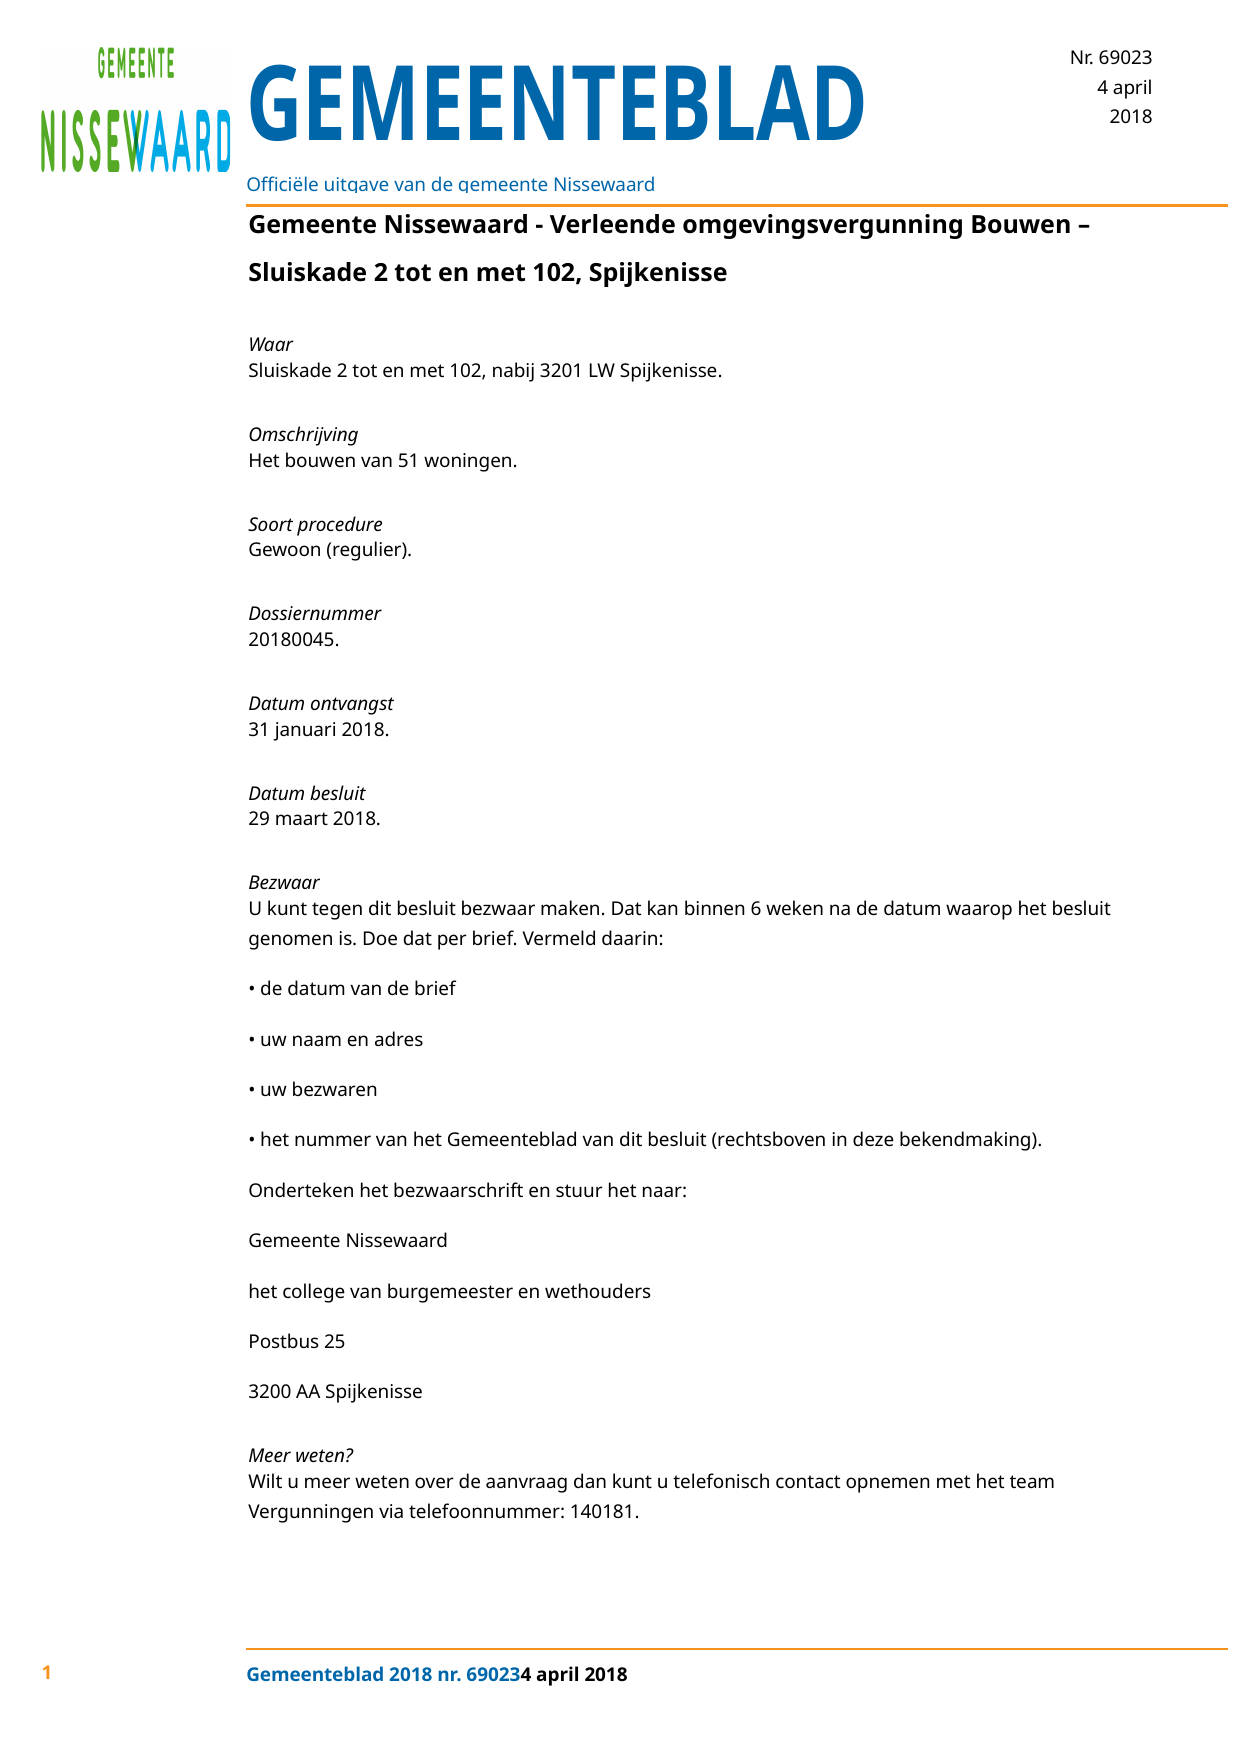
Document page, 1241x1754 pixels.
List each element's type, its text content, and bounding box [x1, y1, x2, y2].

text Datum besluit [248, 780, 1152, 806]
picture [176, 157, 187, 172]
text Gemeente Nissewaard [248, 1227, 1152, 1253]
text • het nummer van het Gemeenteblad van dit besluit (rechtsboven in deze bekendmaking). [248, 1127, 1152, 1152]
text 31 januari 2018. [248, 716, 1152, 742]
text Dossiernummer [248, 601, 1152, 626]
text Sluiskade 2 tot en met 102, nabij 3201 LW Spijkenisse. [248, 357, 1152, 383]
text • uw naam en adres [248, 1026, 1152, 1051]
text • de datum van de brief [248, 975, 1152, 1001]
text Soort procedure [248, 511, 1152, 537]
picture [222, 122, 227, 160]
text Postbus 25 [248, 1328, 1152, 1354]
text U kunt tegen dit besluit bezwaar maken. Dat kan binnen 6 weken na de datum waarop het besluit genomen is. Doe dat per brief. Vermeld daarin: [248, 895, 1152, 951]
text 29 maart 2018. [248, 806, 1152, 831]
picture [154, 157, 165, 172]
text Wilt u meer weten over de aanvraag dan kunt u telefonisch contact opnemen met het team Vergunningen via telefoonnummer: 140181. [248, 1468, 1152, 1524]
text Waar [248, 331, 1152, 357]
text Meer weten? [248, 1443, 1152, 1468]
text Omschrijving [248, 421, 1152, 447]
text Gemeente Nissewaard - Verleende omgevingsvergunning Bouwen – Sluiskade 2 tot en met 102, Spijkenisse [248, 207, 1152, 288]
text het college van burgemeester en wethouders [248, 1278, 1152, 1303]
text • uw bezwaren [248, 1076, 1152, 1102]
text Bezwaar [248, 869, 1152, 895]
text Onderteken het bezwaarschrift en stuur het naar: [248, 1177, 1152, 1203]
picture [201, 122, 206, 138]
text 20180045. [248, 626, 1152, 652]
text Datum ontvangst [248, 690, 1152, 716]
picture [41, 47, 231, 172]
text Gewoon (regulier). [248, 537, 1152, 562]
picture [200, 151, 206, 172]
text Het bouwen van 51 woningen. [248, 447, 1152, 473]
text 3200 AA Spijkenisse [248, 1379, 1152, 1404]
